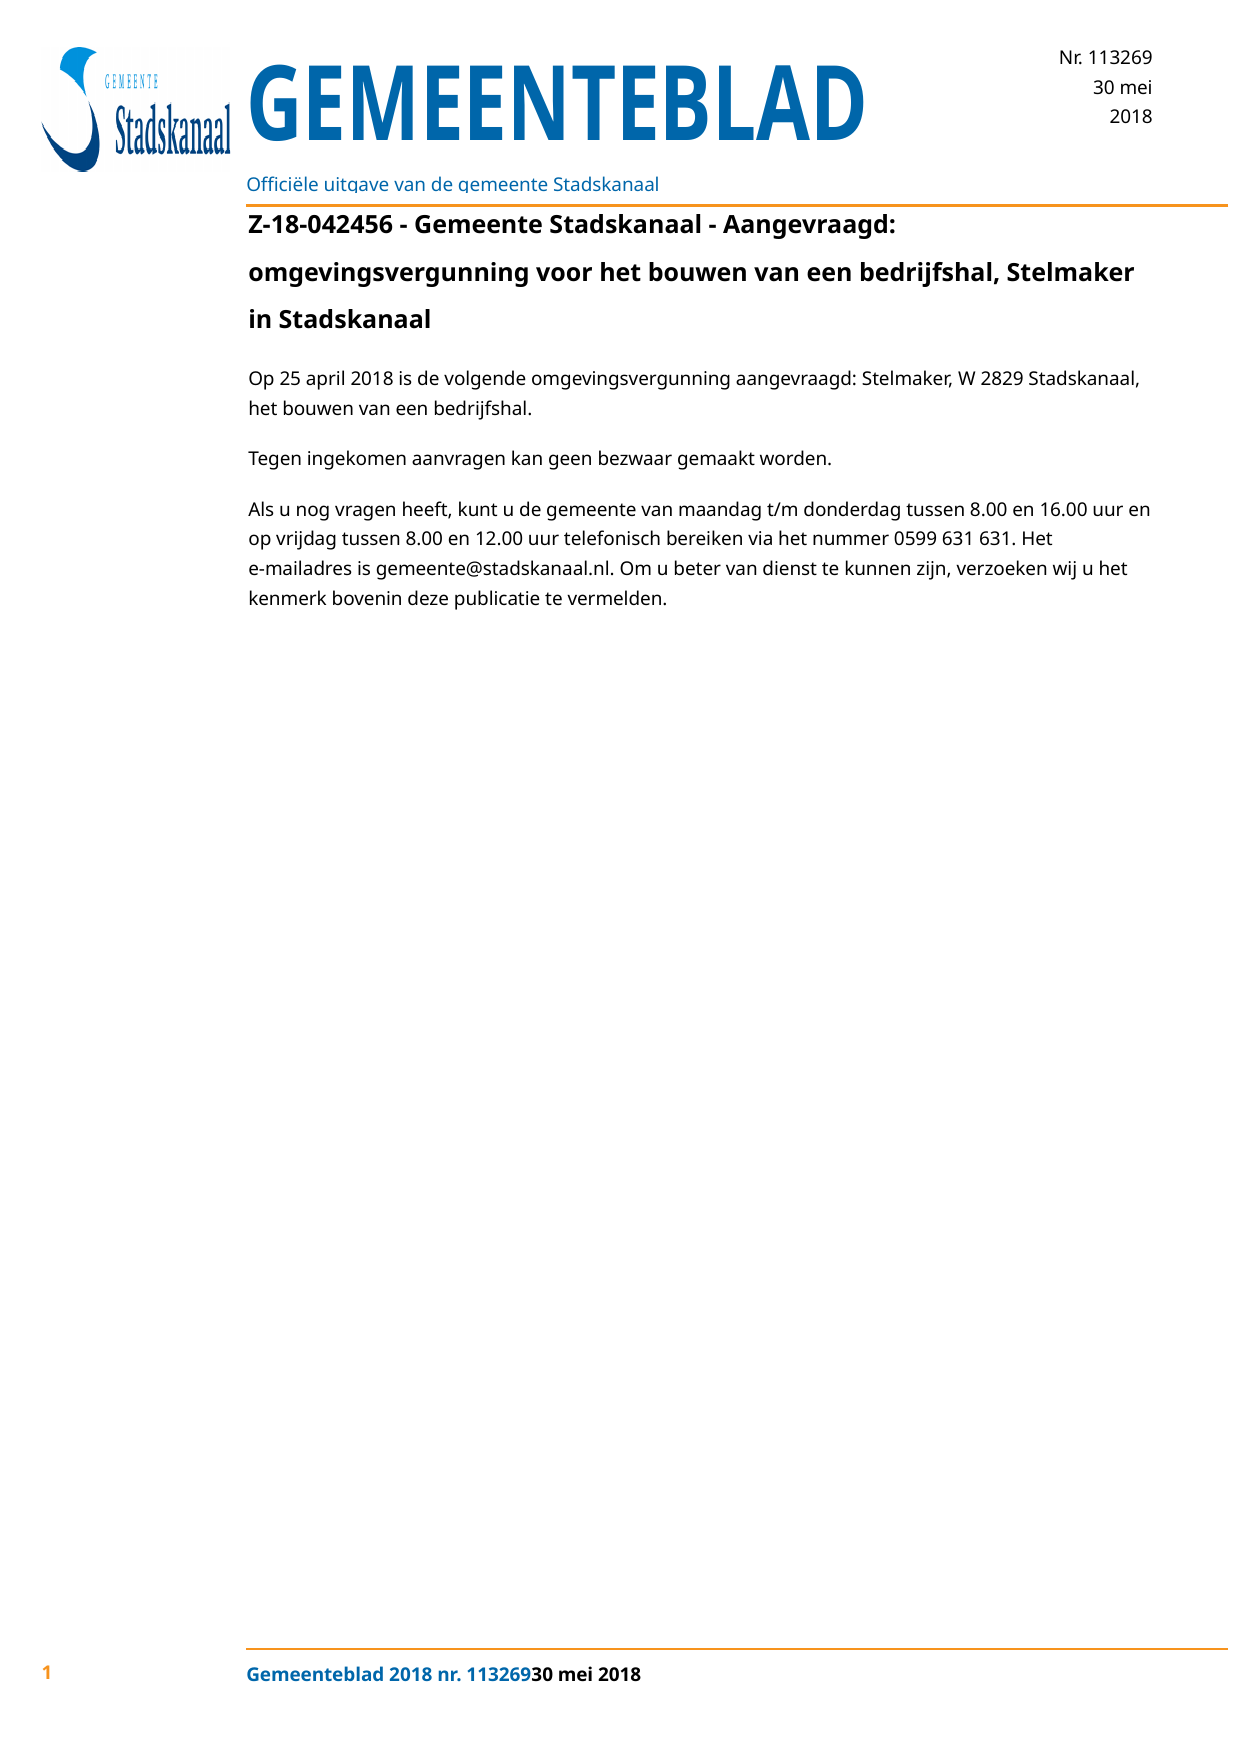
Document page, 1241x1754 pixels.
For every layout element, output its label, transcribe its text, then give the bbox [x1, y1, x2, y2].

text Tegen ingekomen aanvragen kan geen bezwaar gemaakt worden. [248, 446, 1152, 471]
text Als u nog vragen heeft, kunt u de gemeente van maandag t/m donderdag tussen 8.00 en 16.00 uur en op vrijdag tussen 8.00 en 12.00 uur telefonisch bereiken via het nummer 0599 631 631. Het e‑mailadres is gemeente@stadskanaal.nl. Om u beter van dienst te kunnen zijn, verzoeken wij u het kenmerk bovenin deze publicatie te vermelden. [248, 496, 1152, 610]
text Z-18-042456 - Gemeente Stadskanaal - Aangevraagd: omgevingsvergunning voor het bouwen van een bedrijfshal, Stelmaker in Stadskanaal [248, 207, 1152, 336]
picture [41, 47, 231, 172]
text Op 25 april 2018 is de volgende omgevingsvergunning aangevraagd: Stelmaker, W 2829 Stadskanaal, het bouwen van een bedrijfshal. [248, 366, 1152, 421]
